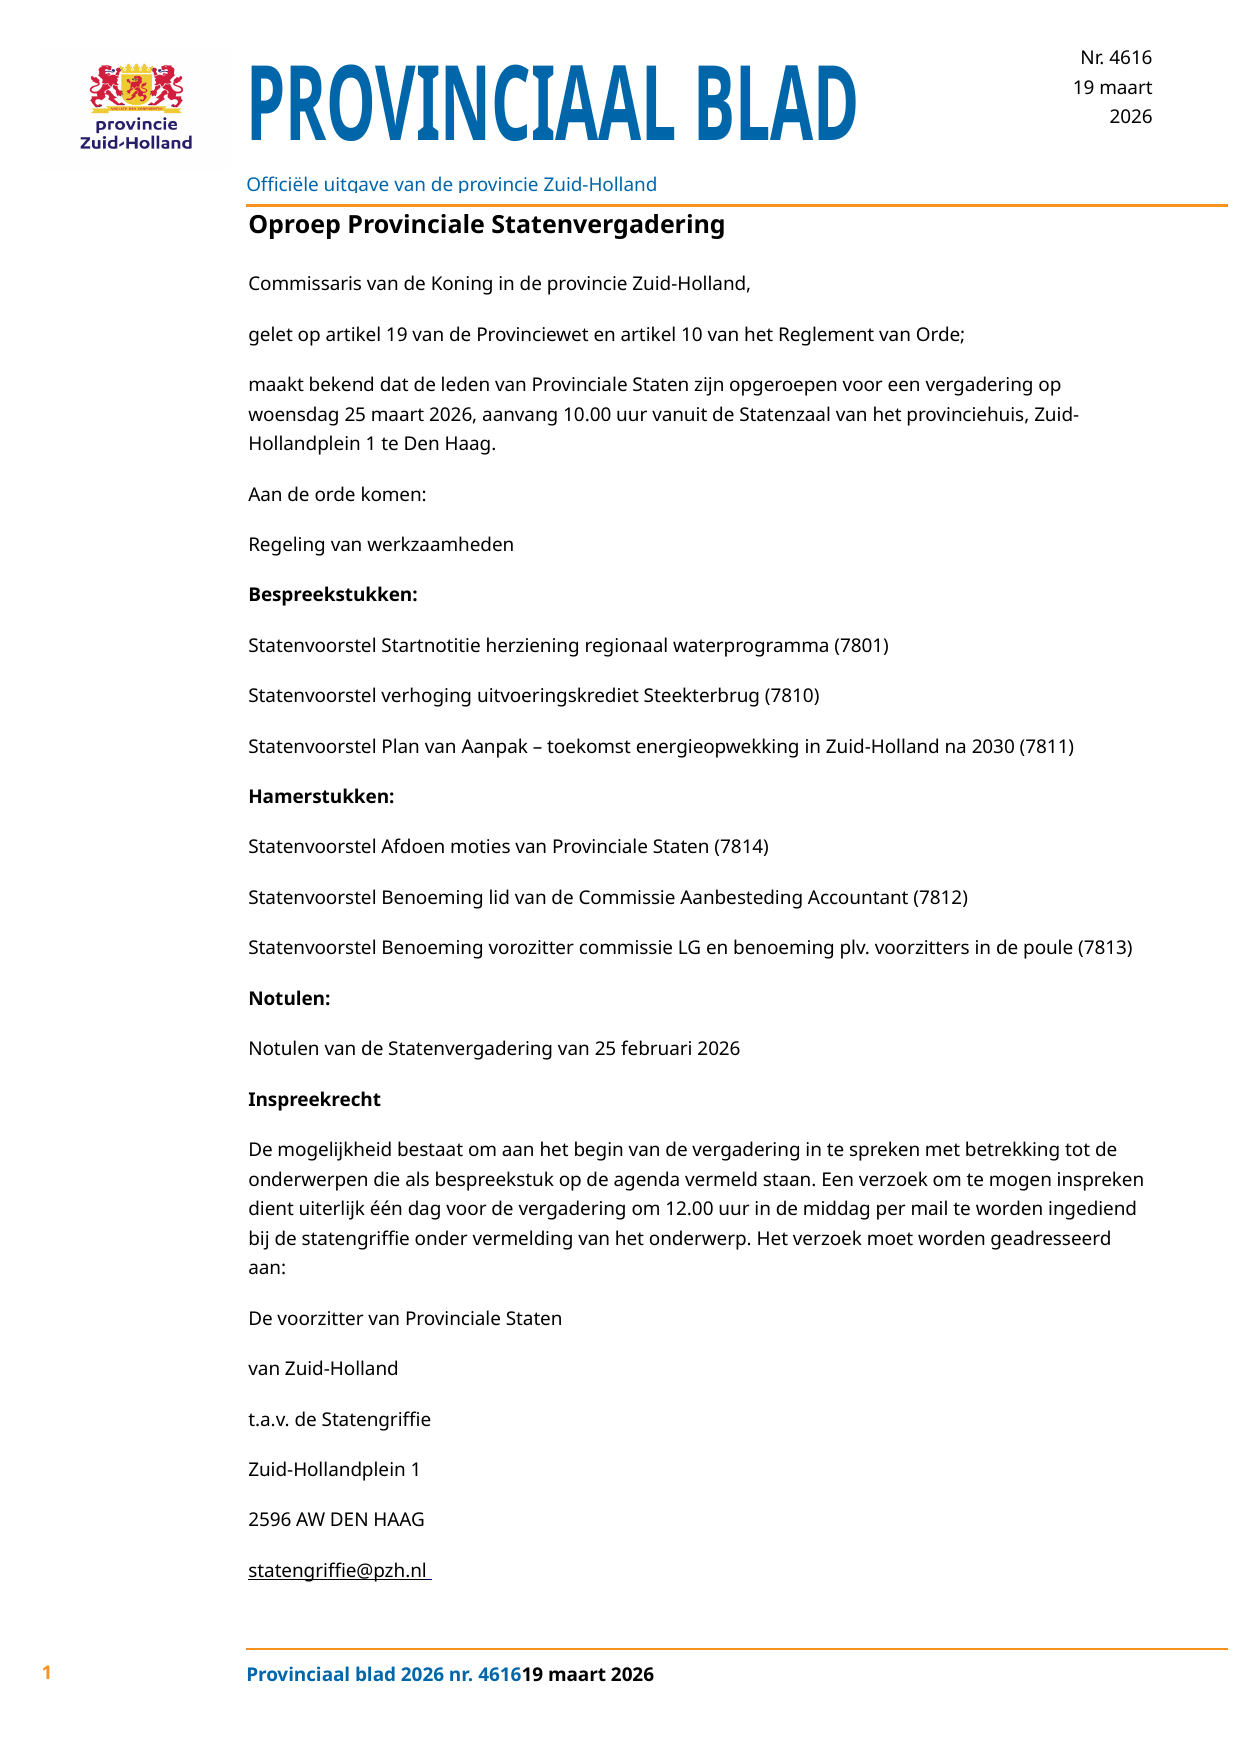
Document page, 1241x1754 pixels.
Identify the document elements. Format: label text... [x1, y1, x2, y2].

picture [41, 47, 231, 172]
text Inspreekrecht [248, 1086, 1152, 1111]
text t.a.v. de Statengriffie [248, 1406, 1152, 1431]
text Notulen: [248, 985, 1152, 1011]
text Statenvoorstel Benoeming lid van de Commissie Aanbesteding Accountant (7812) [248, 884, 1152, 910]
text Statenvoorstel Startnotitie herziening regionaal waterprogramma (7801) [248, 632, 1152, 658]
text Statenvoorstel verhoging uitvoeringskrediet Steekterbrug (7810) [248, 682, 1152, 708]
text Bespreekstukken: [248, 582, 1152, 607]
text De mogelijkheid bestaat om aan het begin van de vergadering in te spreken met betrekking tot de onderwerpen die als bespreekstuk op de agenda vermeld staan. Een verzoek om te mogen inspreken dient uiterlijk één dag voor de vergadering om 12.00 uur in de middag per mail te worden ingediend bij de statengriffie onder vermelding van het onderwerp. Het verzoek moet worden geadresseerd aan: [248, 1136, 1152, 1280]
text maakt bekend dat de leden van Provinciale Staten zijn opgeroepen voor een vergadering op woensdag 25 maart 2026, aanvang 10.00 uur vanuit de Statenzaal van het provinciehuis, Zuid-Hollandplein 1 te Den Haag. [248, 371, 1152, 456]
text gelet op artikel 19 van de Provinciewet en artikel 10 van het Reglement van Orde; [248, 321, 1152, 346]
text Regeling van werkzaamheden [248, 531, 1152, 557]
text van Zuid-Holland [248, 1355, 1152, 1381]
text 2596 AW DEN HAAG [248, 1507, 1152, 1532]
text Aan de orde komen: [248, 481, 1152, 506]
text Statenvoorstel Afdoen moties van Provinciale Staten (7814) [248, 834, 1152, 859]
text Statenvoorstel Benoeming vorozitter commissie LG en benoeming plv. voorzitters in de poule (7813) [248, 934, 1152, 960]
text Commissaris van de Koning in de provincie Zuid-Holland, [248, 270, 1152, 296]
text statengriffie@pzh.nl [248, 1557, 1152, 1583]
text Notulen van de Statenvergadering van 25 februari 2026 [248, 1035, 1152, 1061]
text De voorzitter van Provinciale Staten [248, 1305, 1152, 1331]
text Oproep Provinciale Statenvergadering [248, 207, 1152, 241]
text Zuid-Hollandplein 1 [248, 1456, 1152, 1482]
text Statenvoorstel Plan van Aanpak – toekomst energieopwekking in Zuid-Holland na 2030 (7811) [248, 733, 1152, 758]
text Hamerstukken: [248, 783, 1152, 809]
